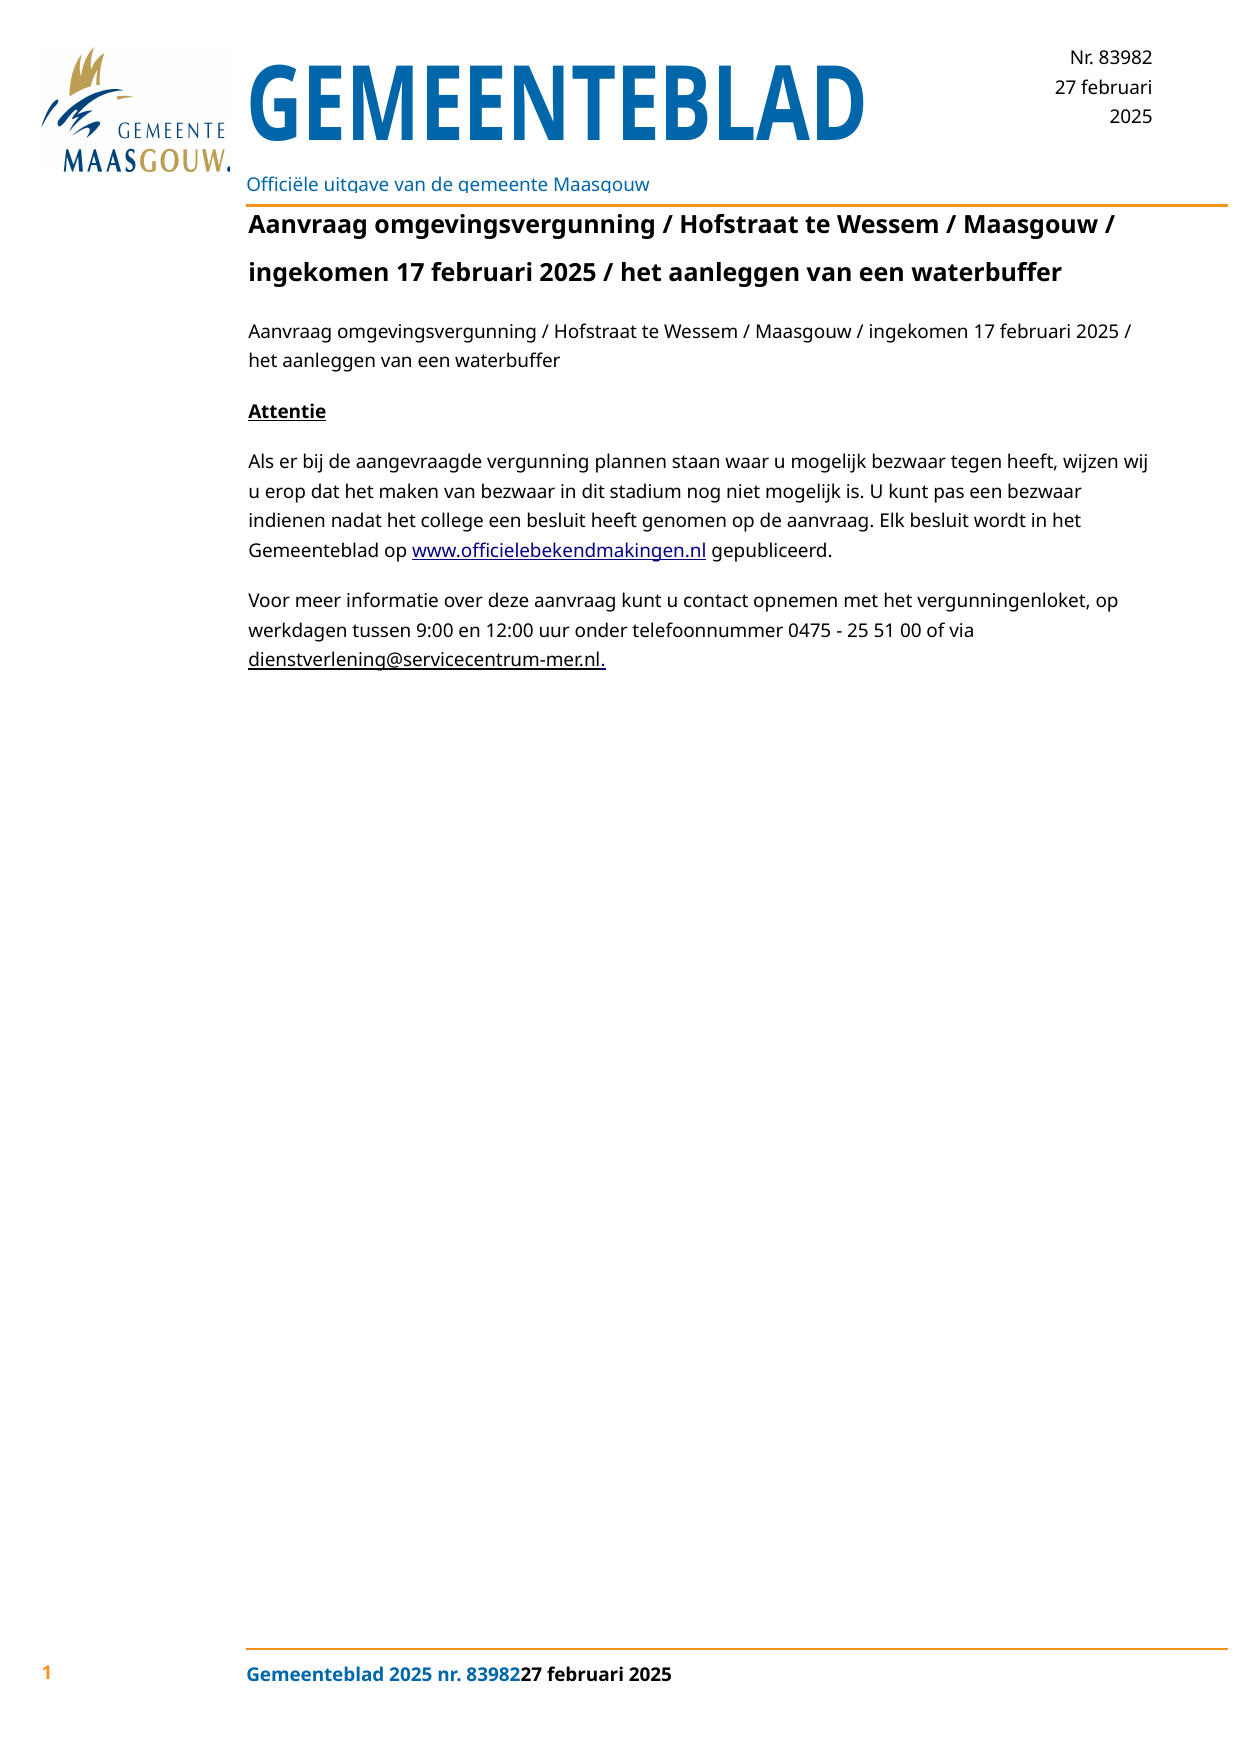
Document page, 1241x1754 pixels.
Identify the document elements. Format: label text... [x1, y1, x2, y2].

text Voor meer informatie over deze aanvraag kunt u contact opnemen met het vergunningenloket, op werkdagen tussen 9:00 en 12:00 uur onder telefoonnummer 0475 - 25 51 00 of via dienstverlening@servicecentrum-mer.nl. [248, 587, 1152, 672]
text Aanvraag omgevingsvergunning / Hofstraat te Wessem / Maasgouw / ingekomen 17 februari 2025 / het aanleggen van een waterbuffer [248, 318, 1152, 373]
picture [41, 47, 231, 172]
text Als er bij de aangevraagde vergunning plannen staan waar u mogelijk bezwaar tegen heeft, wijzen wij u erop dat het maken van bezwaar in dit stadium nog niet mogelijk is. U kunt pas een bezwaar indienen nadat het college een besluit heeft genomen op de aanvraag. Elk besluit wordt in het Gemeenteblad op www.officielebekendmakingen.nl gepubliceerd. [248, 448, 1152, 563]
text Attentie [248, 398, 1152, 424]
text Aanvraag omgevingsvergunning / Hofstraat te Wessem / Maasgouw / ingekomen 17 februari 2025 / het aanleggen van een waterbuffer [248, 207, 1152, 288]
